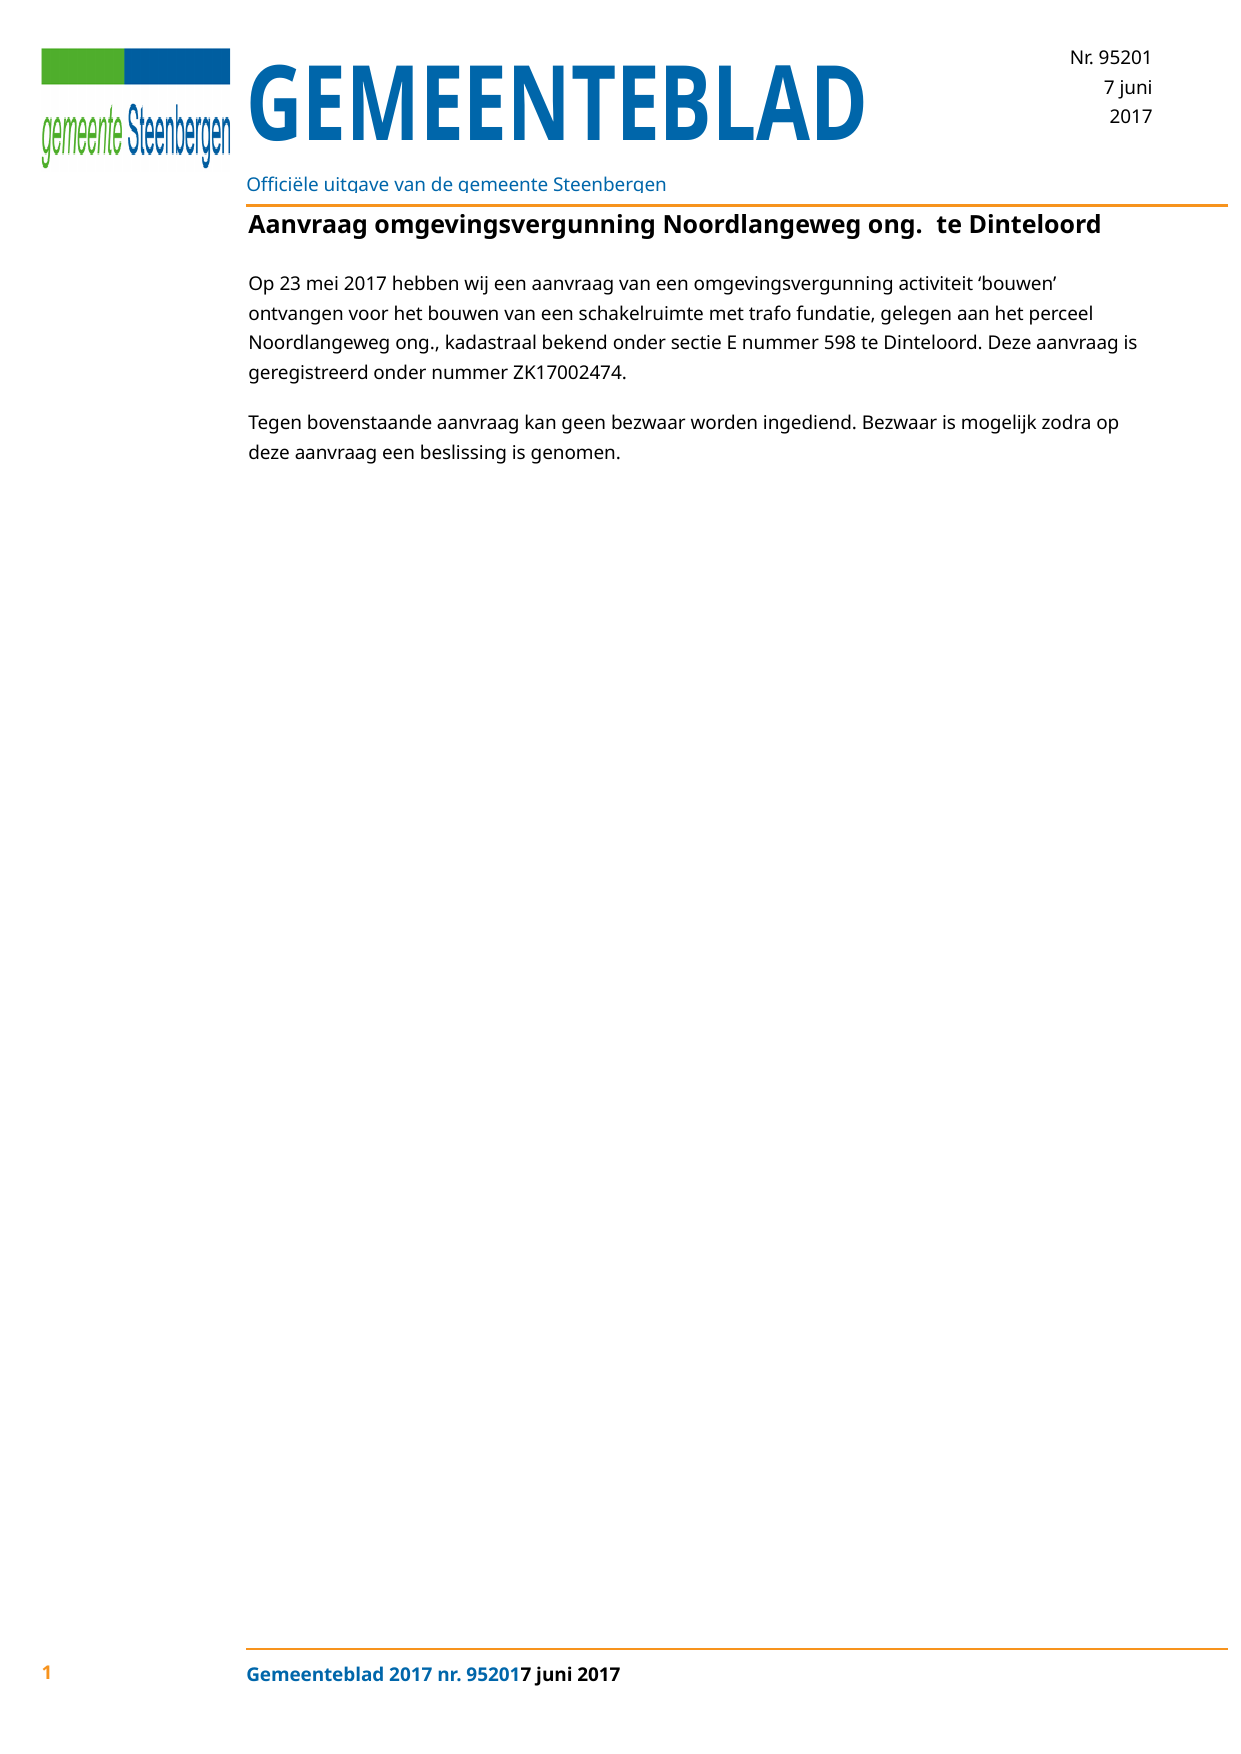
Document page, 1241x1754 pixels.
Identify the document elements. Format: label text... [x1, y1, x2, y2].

text Aanvraag omgevingsvergunning Noordlangeweg ong. te Dinteloord [248, 207, 1152, 241]
text Op 23 mei 2017 hebben wij een aanvraag van een omgevingsvergunning activiteit ‘bouwen’ ontvangen voor het bouwen van een schakelruimte met trafo fundatie, gelegen aan het perceel Noordlangeweg ong., kadastraal bekend onder sectie E nummer 598 te Dinteloord. Deze aanvraag is geregistreerd onder nummer ZK17002474. [248, 270, 1152, 385]
picture [41, 47, 231, 172]
text Tegen bovenstaande aanvraag kan geen bezwaar worden ingediend. Bezwaar is mogelijk zodra op deze aanvraag een beslissing is genomen. [248, 409, 1152, 465]
